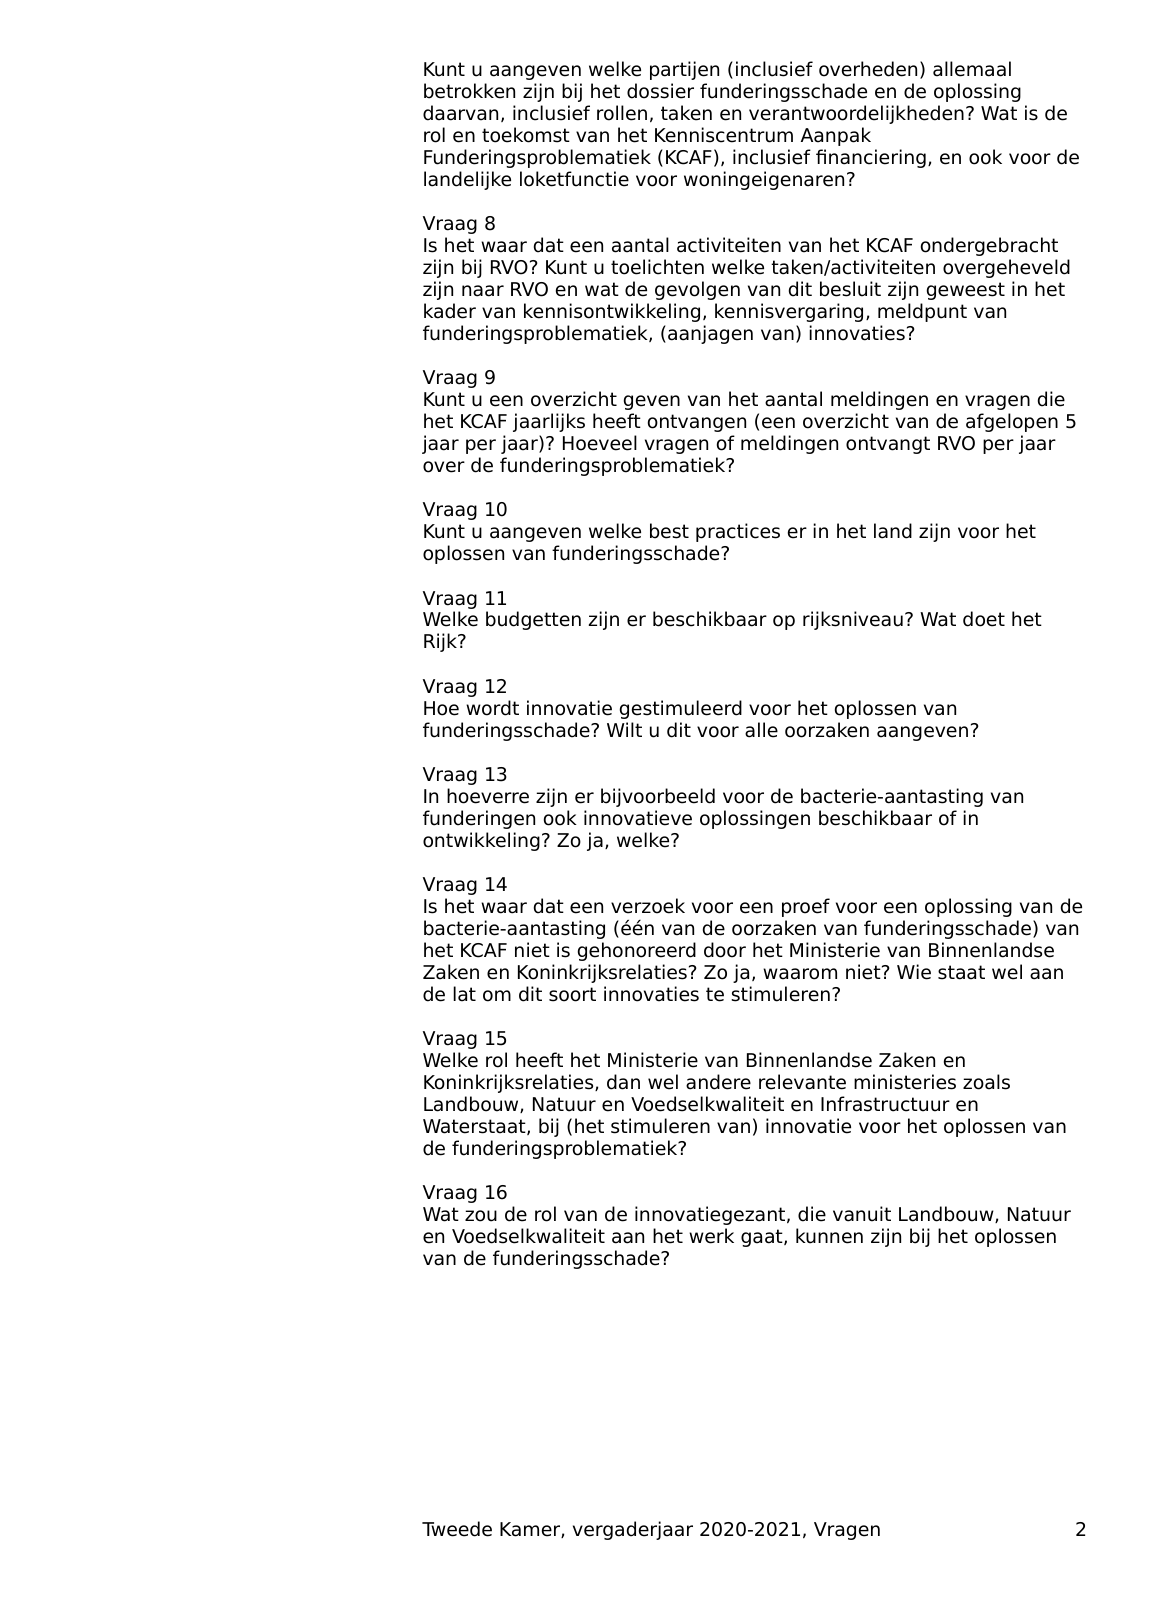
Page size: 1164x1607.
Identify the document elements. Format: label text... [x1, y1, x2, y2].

text Vraag 11 [422, 587, 1087, 609]
text Is het waar dat een verzoek voor een proef voor een oplossing van de bacterie-aantasting (één van de oorzaken van funderingsschade) van het KCAF niet is gehonoreerd door het Ministerie van Binnenlandse Zaken en Koninkrijksrelaties? Zo ja, waarom niet? Wie staat wel aan de lat om dit soort innovaties te stimuleren? [422, 896, 1087, 1006]
text Is het waar dat een aantal activiteiten van het KCAF ondergebracht zijn bij RVO? Kunt u toelichten welke taken/activiteiten overgeheveld zijn naar RVO en wat de gevolgen van dit besluit zijn geweest in het kader van kennisontwikkeling, kennisvergaring, meldpunt van funderingsproblematiek, (aanjagen van) innovaties? [422, 235, 1087, 345]
text Welke budgetten zijn er beschikbaar op rijksniveau? Wat doet het Rijk? [422, 609, 1087, 653]
text Vraag 15 [422, 1028, 1087, 1050]
text Vraag 16 [422, 1182, 1087, 1204]
text Vraag 9 [422, 367, 1087, 389]
text In hoeverre zijn er bijvoorbeeld voor de bacterie-aantasting van funderingen ook innovatieve oplossingen beschikbaar of in ontwikkeling? Zo ja, welke? [422, 786, 1087, 852]
text Vraag 13 [422, 764, 1087, 786]
text Vraag 10 [422, 499, 1087, 521]
text Wat zou de rol van de innovatiegezant, die vanuit Landbouw, Natuur en Voedselkwaliteit aan het werk gaat, kunnen zijn bij het oplossen van de funderingsschade? [422, 1204, 1087, 1270]
text Vraag 14 [422, 874, 1087, 896]
text Vraag 12 [422, 676, 1087, 697]
text Kunt u aangeven welke partijen (inclusief overheden) allemaal betrokken zijn bij het dossier funderingsschade en de oplossing daarvan, inclusief rollen, taken en verantwoordelijkheden? Wat is de rol en toekomst van het Kenniscentrum Aanpak Funderingsproblematiek (KCAF), inclusief financiering, en ook voor de landelijke loketfunctie voor woningeigenaren? [422, 59, 1087, 191]
text Vraag 8 [422, 213, 1087, 235]
text Hoe wordt innovatie gestimuleerd voor het oplossen van funderingsschade? Wilt u dit voor alle oorzaken aangeven? [422, 697, 1087, 741]
text Welke rol heeft het Ministerie van Binnenlandse Zaken en Koninkrijksrelaties, dan wel andere relevante ministeries zoals Landbouw, Natuur en Voedselkwaliteit en Infrastructuur en Waterstaat, bij (het stimuleren van) innovatie voor het oplossen van de funderingsproblematiek? [422, 1050, 1087, 1160]
text Kunt u een overzicht geven van het aantal meldingen en vragen die het KCAF jaarlijks heeft ontvangen (een overzicht van de afgelopen 5 jaar per jaar)? Hoeveel vragen of meldingen ontvangt RVO per jaar over de funderingsproblematiek? [422, 389, 1087, 477]
text Kunt u aangeven welke best practices er in het land zijn voor het oplossen van funderingsschade? [422, 521, 1087, 565]
